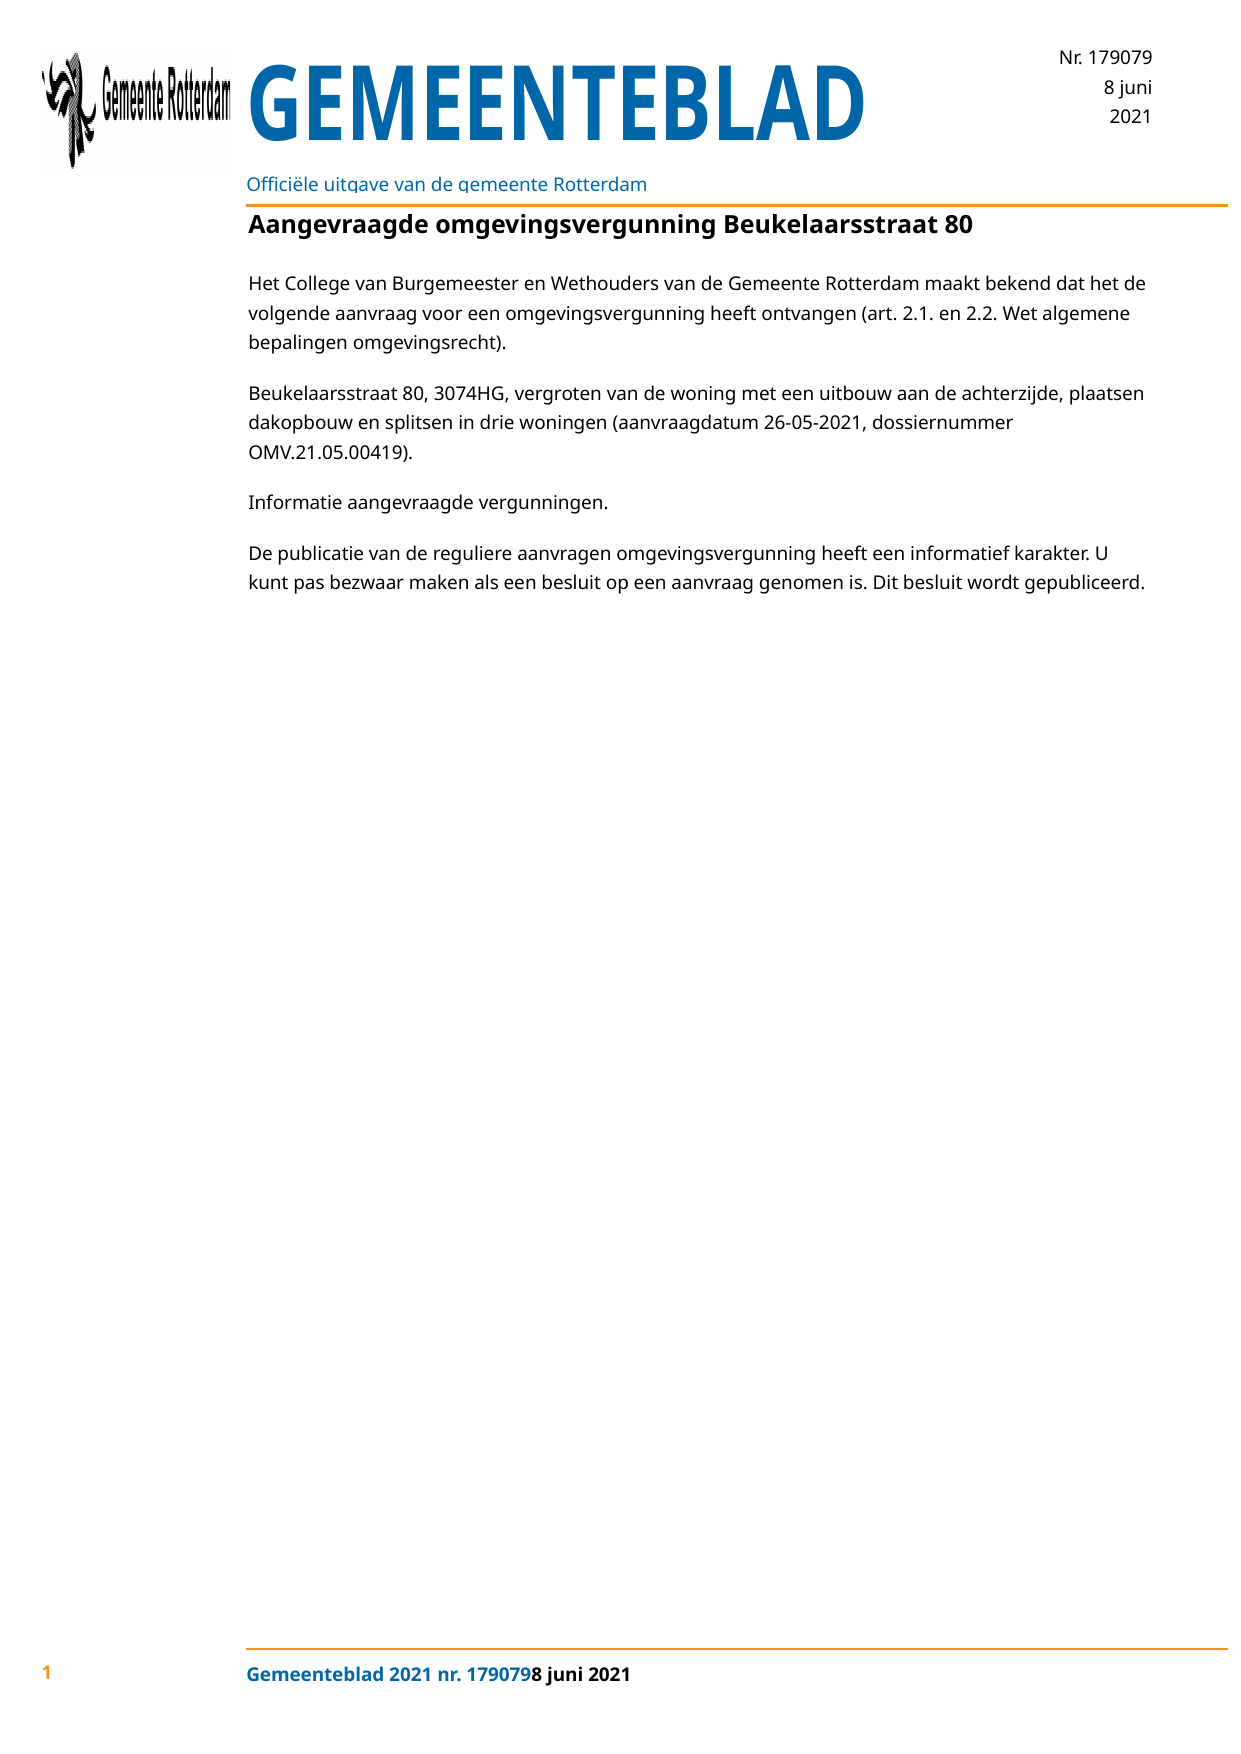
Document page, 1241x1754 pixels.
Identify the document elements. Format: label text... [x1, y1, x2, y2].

picture [41, 47, 231, 172]
text De publicatie van de reguliere aanvragen omgevingsvergunning heeft een informatief karakter. U kunt pas bezwaar maken als een besluit op een aanvraag genomen is. Dit besluit wordt gepubliceerd. [248, 540, 1152, 595]
text Het College van Burgemeester en Wethouders van de Gemeente Rotterdam maakt bekend dat het de volgende aanvraag voor een omgevingsvergunning heeft ontvangen (art. 2.1. en 2.2. Wet algemene bepalingen omgevingsrecht). [248, 270, 1152, 355]
text Informatie aangevraagde vergunningen. [248, 489, 1152, 515]
text Beukelaarsstraat 80, 3074HG, vergroten van de woning met een uitbouw aan de achterzijde, plaatsen dakopbouw en splitsen in drie woningen (aanvraagdatum 26-05-2021, dossiernummer OMV.21.05.00419). [248, 380, 1152, 465]
text Aangevraagde omgevingsvergunning Beukelaarsstraat 80 [248, 207, 1152, 241]
